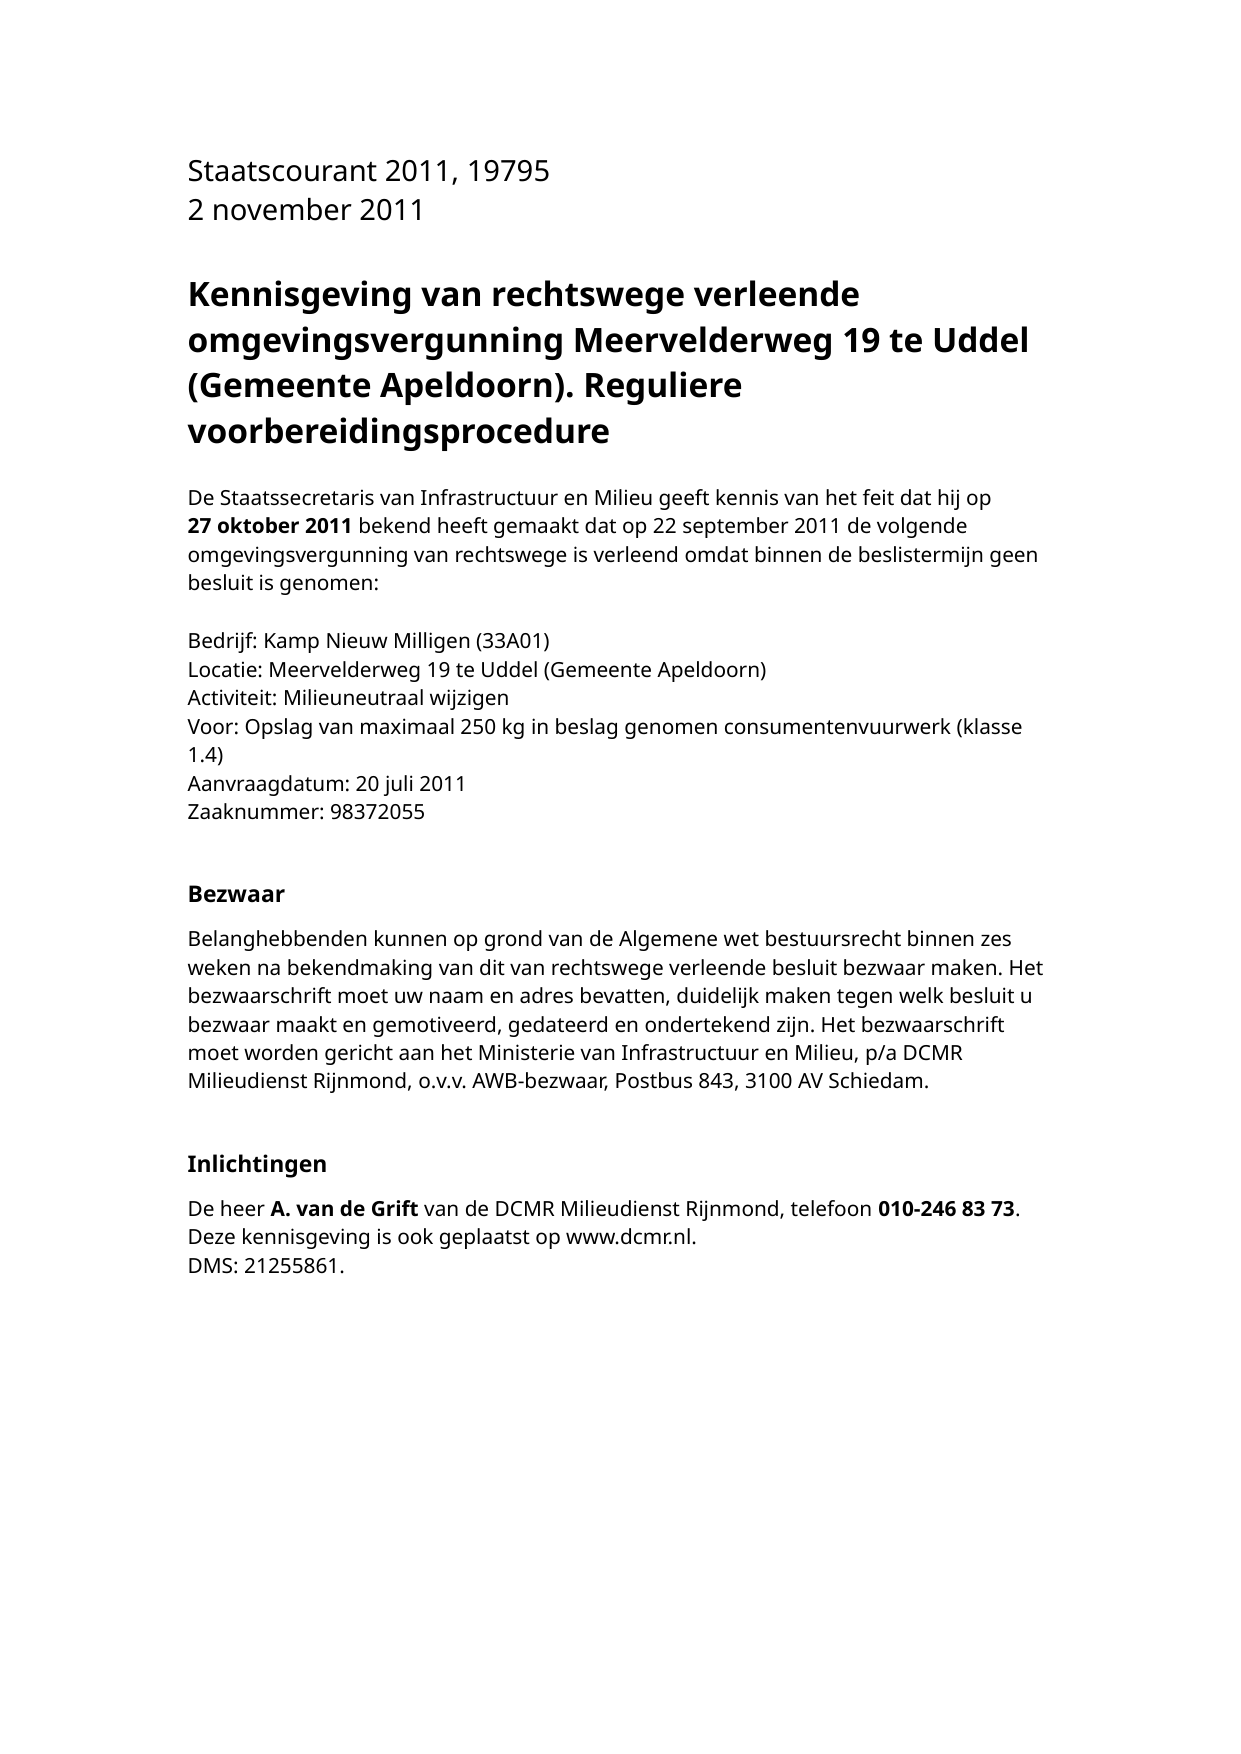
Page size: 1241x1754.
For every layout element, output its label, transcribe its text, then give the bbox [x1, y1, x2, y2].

text Belanghebbenden kunnen op grond van de Algemene wet bestuursrecht binnen zes weken na bekendmaking van dit van rechtswege verleende besluit bezwaar maken. Het bezwaarschrift moet uw naam en adres bevatten, duidelijk maken tegen welk besluit u bezwaar maakt en gemotiveerd, gedateerd en ondertekend zijn. Het bezwaarschrift moet worden gericht aan het Ministerie van Infrastructuur en Milieu, p/a DCMR Milieudienst Rijnmond, o.v.v. AWB-bezwaar, Postbus 843, 3100 AV Schiedam. [187, 924, 1053, 1095]
subtitle Kennisgeving van rechtswege verleende omgevingsvergunning Meervelderweg 19 te Uddel (Gemeente Apeldoorn). Reguliere voorbereidingsprocedure [187, 271, 1053, 453]
text Staatscourant 2011, 19795 [187, 150, 1053, 190]
text De Staatssecretaris van Infrastructuur en Milieu geeft kennis van het feit dat hij op 27 oktober 2011 bekend heeft gemaakt dat op 22 september 2011 de volgende omgevingsvergunning van rechtswege is verleend omdat binnen de beslistermijn geen besluit is genomen: [187, 483, 1053, 597]
text 2 november 2011 [187, 190, 1053, 229]
subtitle Inlichtingen [187, 1148, 1053, 1179]
text Voor: Opslag van maximaal 250 kg in beslag genomen consumentenvuurwerk (klasse 1.4) [187, 712, 1053, 769]
text Zaaknummer: 98372055 [187, 797, 1053, 826]
text Activiteit: Milieuneutraal wijzigen [187, 683, 1053, 712]
text DMS: 21255861. [187, 1251, 1053, 1279]
text Deze kennisgeving is ook geplaatst op www.dcmr.nl. [187, 1222, 1053, 1251]
text Locatie: Meervelderweg 19 te Uddel (Gemeente Apeldoorn) [187, 655, 1053, 683]
text Bedrijf: Kamp Nieuw Milligen (33A01) [187, 627, 1053, 655]
text Aanvraagdatum: 20 juli 2011 [187, 769, 1053, 797]
text De heer A. van de Grift van de DCMR Milieudienst Rijnmond, telefoon 010-246 83 73. [187, 1194, 1053, 1222]
subtitle Bezwaar [187, 878, 1053, 909]
